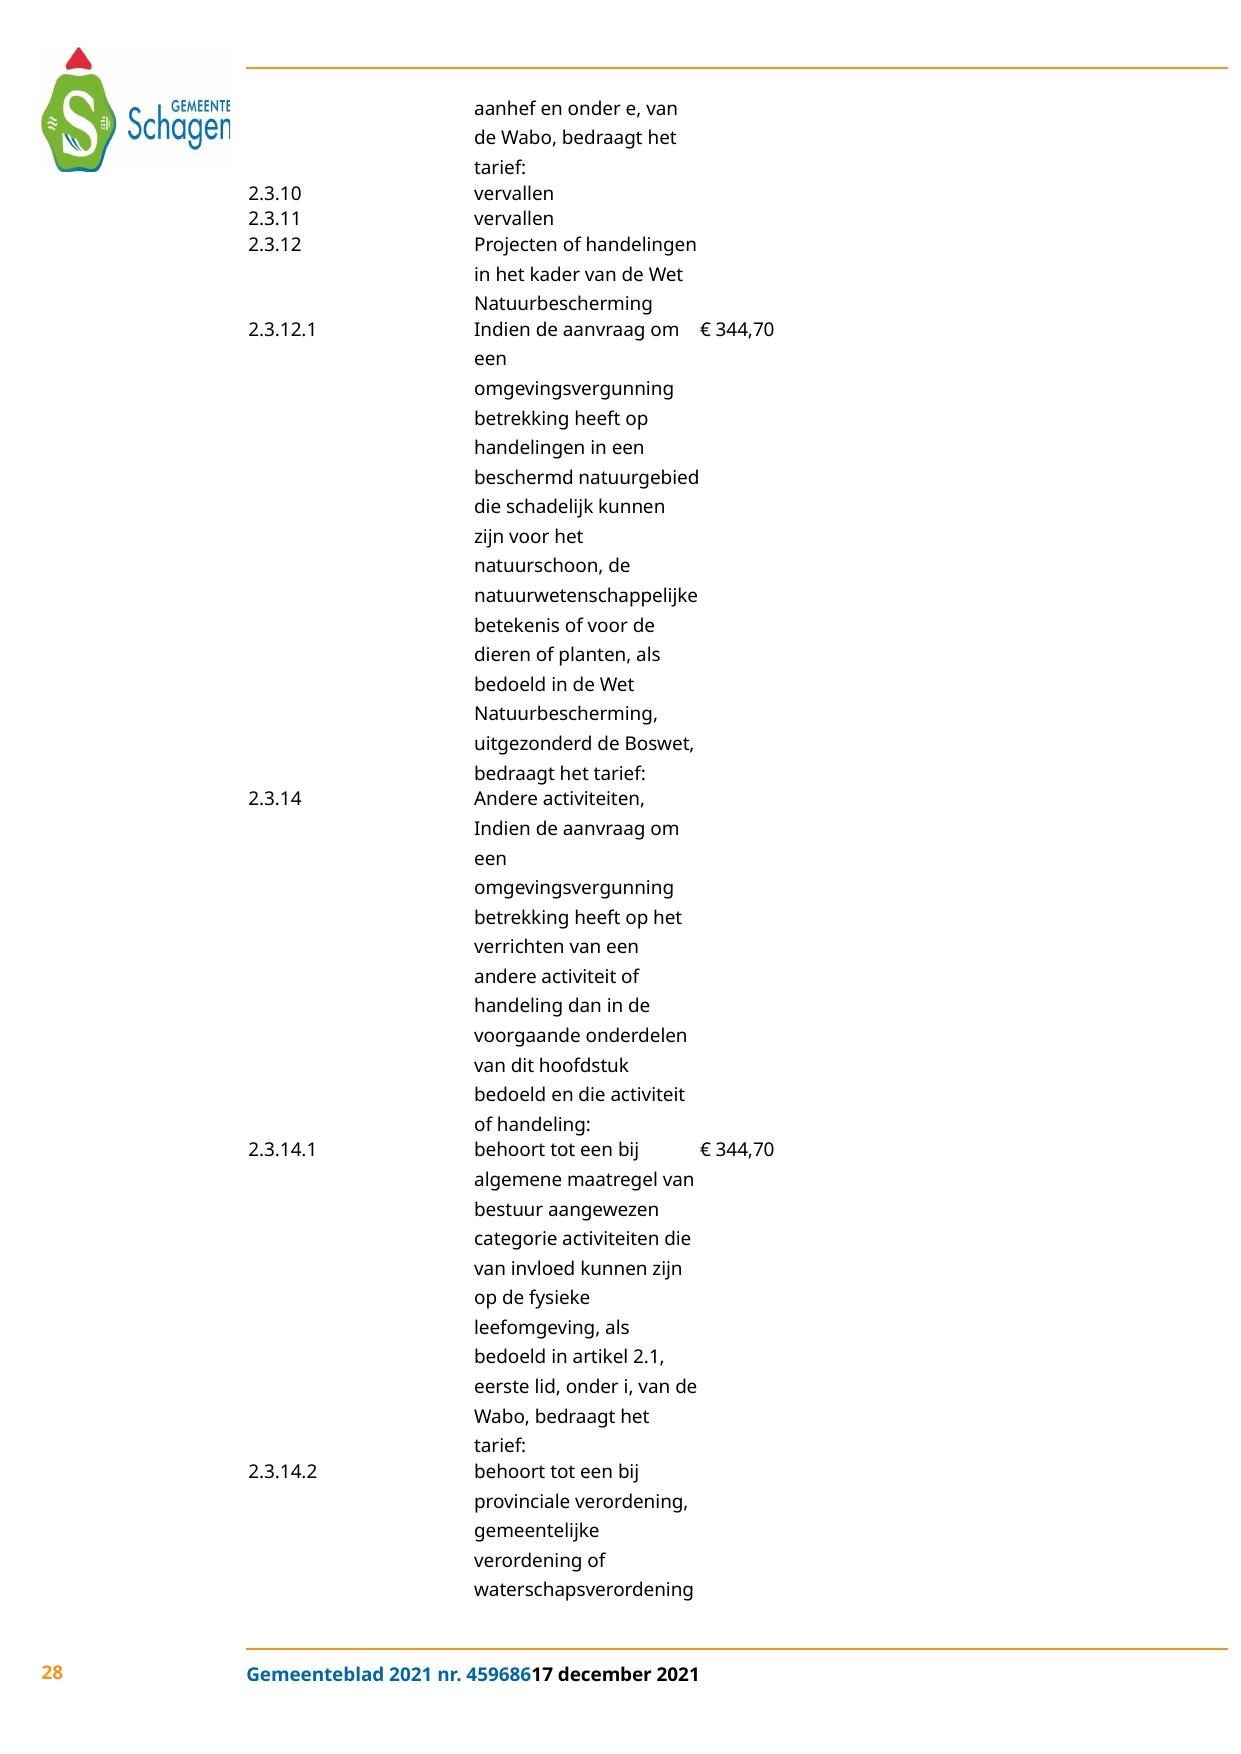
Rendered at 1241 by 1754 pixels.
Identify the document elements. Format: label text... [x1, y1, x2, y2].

table_cell vervallen [474, 205, 700, 231]
table_cell [700, 205, 926, 231]
table_cell Andere activiteiten, Indien de aanvraag om een omgevingsvergunning betrekking heeft op het verrichten van een andere activiteit of handeling dan in de voorgaande onderdelen van dit hoofdstuk bedoeld en die activiteit of handeling: [474, 786, 700, 1137]
table_cell 2.3.12 [248, 231, 474, 316]
picture [41, 47, 231, 172]
table_cell € 344,70 [700, 1137, 926, 1458]
table_cell [700, 95, 926, 180]
table_cell [700, 1458, 926, 1602]
table_cell [926, 180, 1152, 205]
table_cell vervallen [474, 180, 700, 205]
table_cell € 344,70 [700, 316, 926, 786]
table_cell [926, 316, 1152, 786]
table_cell [926, 231, 1152, 316]
table_cell [700, 786, 926, 1137]
table_cell behoort tot een bij provinciale verordening, gemeentelijke verordening of waterschapsverordening [474, 1458, 700, 1602]
table_cell [248, 95, 474, 180]
table_cell Indien de aanvraag om een omgevingsvergunning betrekking heeft op handelingen in een beschermd natuurgebied die schadelijk kunnen zijn voor het natuurschoon, de natuurwetenschappelijke betekenis of voor de dieren of planten, als bedoeld in de Wet Natuurbescherming, uitgezonderd de Boswet, bedraagt het tarief: [474, 316, 700, 786]
table_cell [926, 1458, 1152, 1602]
table_cell [926, 786, 1152, 1137]
table_cell [700, 231, 926, 316]
table_cell Projecten of handelingen in het kader van de Wet Natuurbescherming [474, 231, 700, 316]
table_cell 2.3.14.1 [248, 1137, 474, 1458]
table_cell 2.3.14 [248, 786, 474, 1137]
table_cell 2.3.12.1 [248, 316, 474, 786]
table_cell [926, 205, 1152, 231]
table_cell [926, 95, 1152, 180]
table_cell [700, 180, 926, 205]
table_cell [926, 1137, 1152, 1458]
table_cell 2.3.11 [248, 205, 474, 231]
table_cell behoort tot een bij algemene maatregel van bestuur aangewezen categorie activiteiten die van invloed kunnen zijn op de fysieke leefomgeving, als bedoeld in artikel 2.1, eerste lid, onder i, van de Wabo, bedraagt het tarief: [474, 1137, 700, 1458]
table_cell 2.3.10 [248, 180, 474, 205]
table_cell aanhef en onder e, van de Wabo, bedraagt het tarief: [474, 95, 700, 180]
table_cell 2.3.14.2 [248, 1458, 474, 1602]
